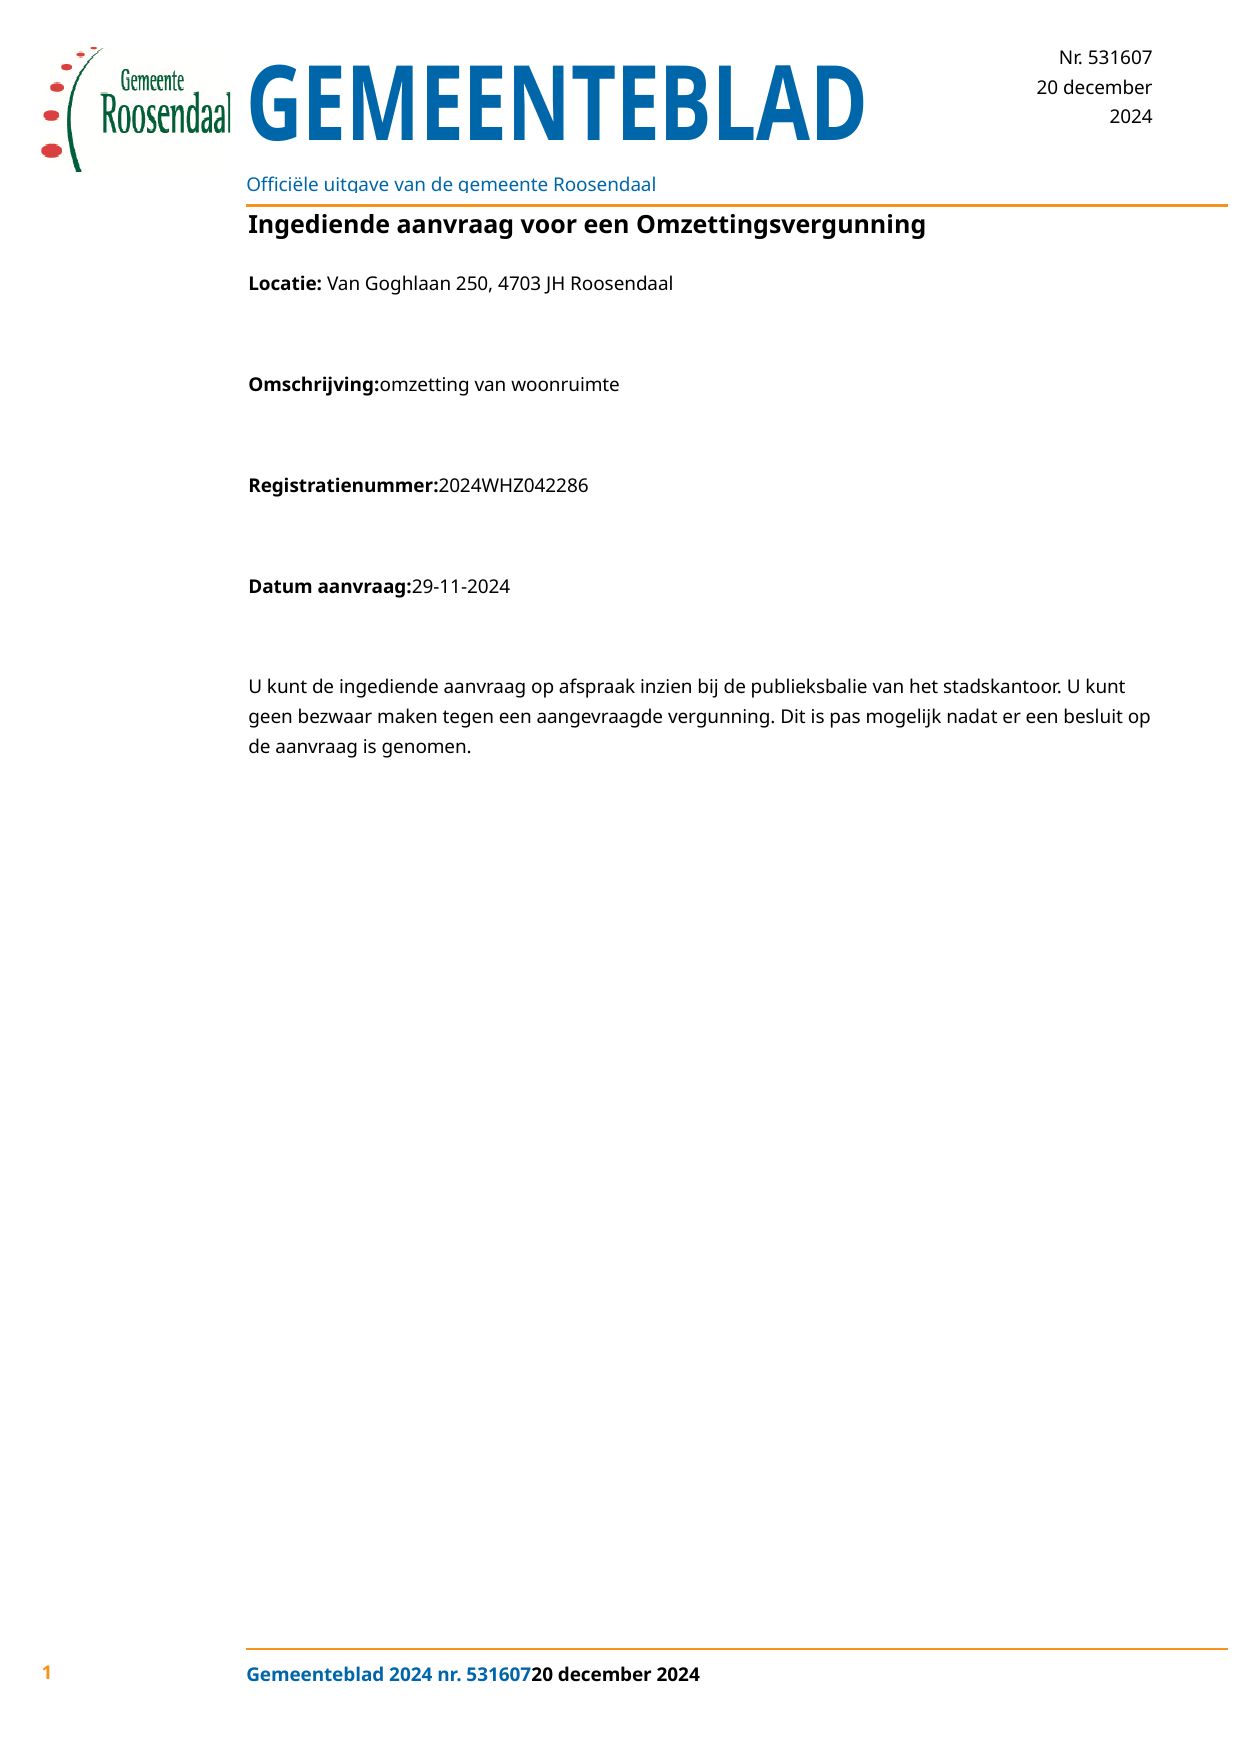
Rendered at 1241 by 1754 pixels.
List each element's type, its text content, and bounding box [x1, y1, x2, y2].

text Ingediende aanvraag voor een Omzettingsvergunning [248, 207, 1152, 241]
text Locatie: Van Goghlaan 250, 4703 JH Roosendaal [248, 270, 1152, 296]
text U kunt de ingediende aanvraag op afspraak inzien bij de publieksbalie van het stadskantoor. U kunt geen bezwaar maken tegen een aangevraagde vergunning. Dit is pas mogelijk nadat er een besluit op de aanvraag is genomen. [248, 674, 1152, 758]
picture [41, 47, 231, 172]
text Registratienummer:2024WHZ042286 [248, 472, 1152, 498]
text Datum aanvraag:29-11-2024 [248, 573, 1152, 598]
text Omschrijving:omzetting van woonruimte [248, 371, 1152, 397]
